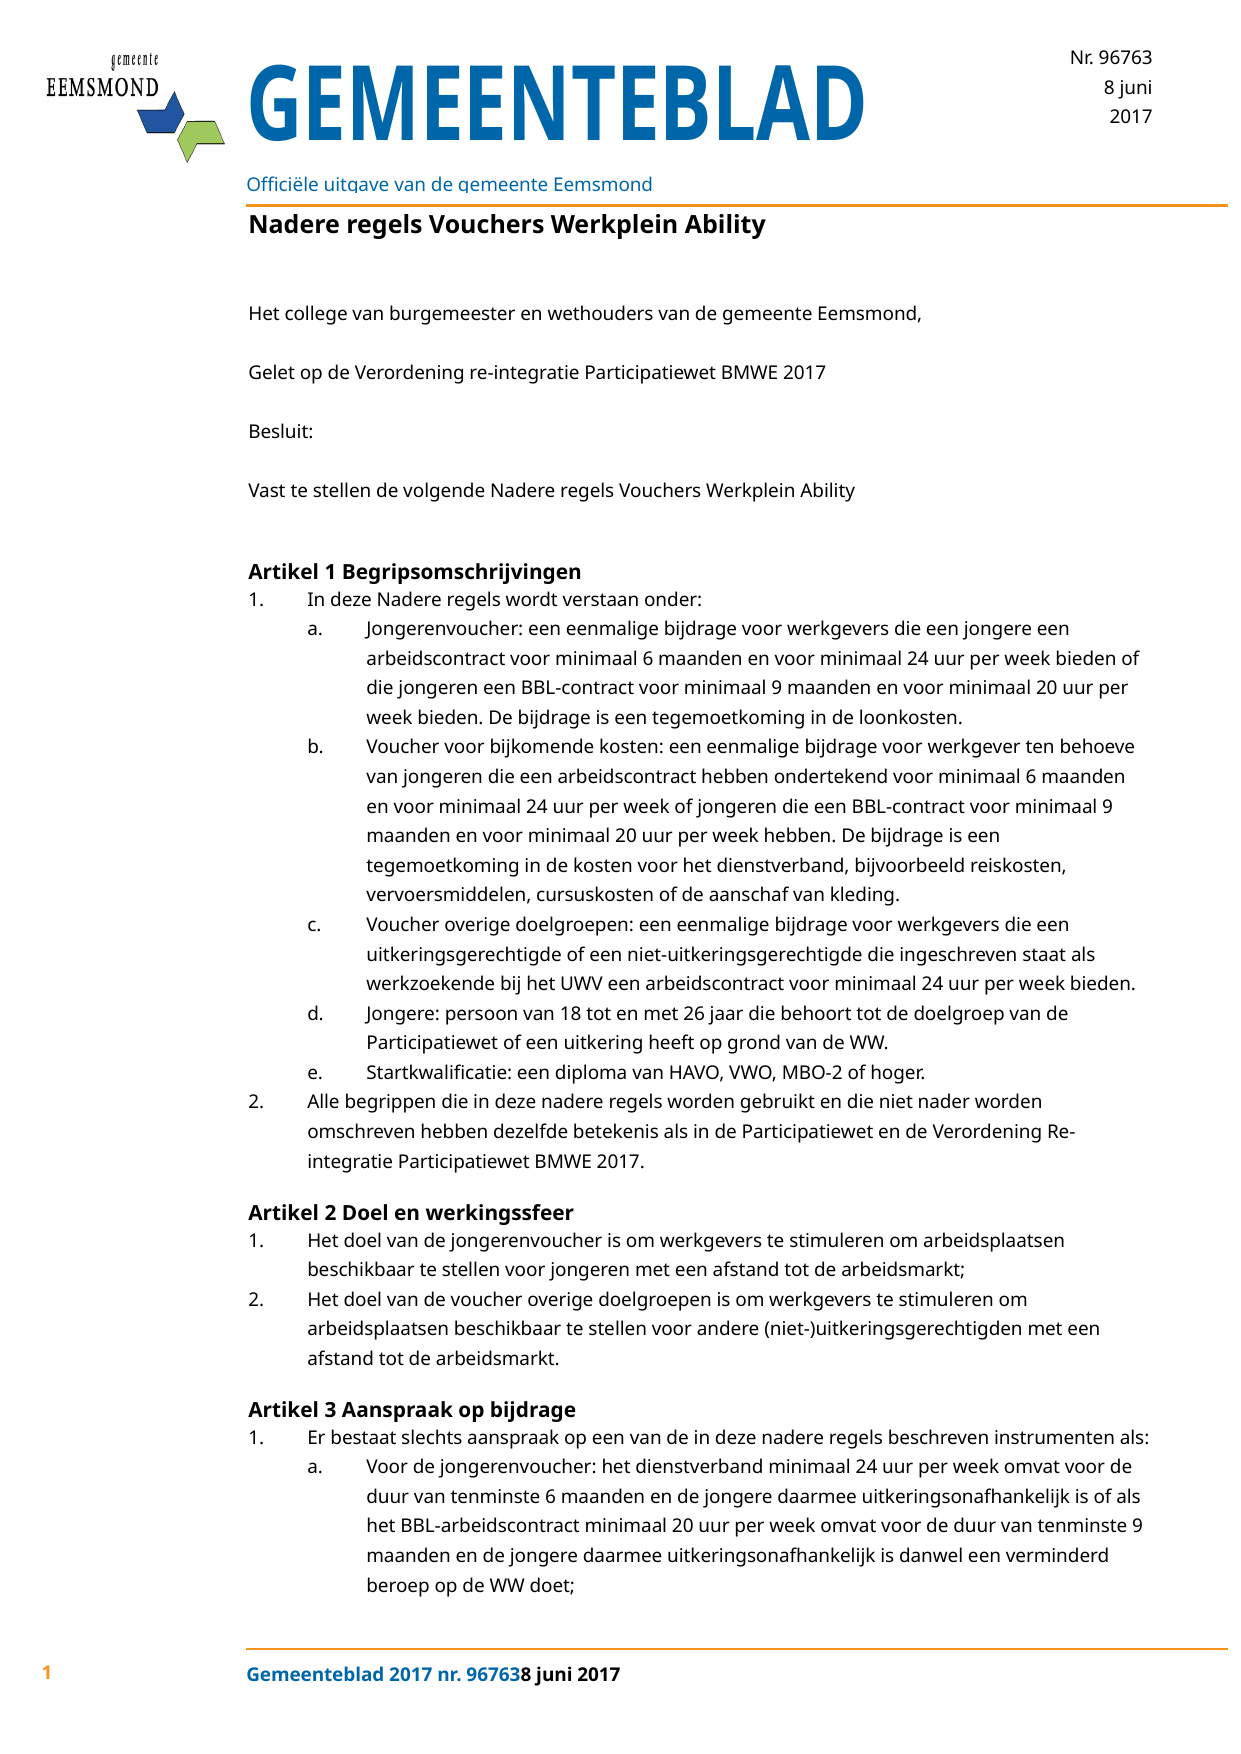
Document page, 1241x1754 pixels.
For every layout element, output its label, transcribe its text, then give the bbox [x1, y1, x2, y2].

list Startkwalificatie: een diploma van HAVO, VWO, MBO-2 of hoger. [307, 1059, 1152, 1085]
text Artikel 3 Aanspraak op bijdrage [248, 1396, 1152, 1424]
text Artikel 1 Begripsomschrijvingen [248, 557, 1152, 586]
list Jongere: persoon van 18 tot en met 26 jaar die behoort tot de doelgroep van de Participatiewet of een uitkering heeft op grond van de WW. [307, 1000, 1152, 1055]
list Voucher voor bijkomende kosten: een eenmalige bijdrage voor werkgever ten behoeve van jongeren die een arbeidscontract hebben ondertekend voor minimaal 6 maanden en voor minimaal 24 uur per week of jongeren die een BBL-contract voor minimaal 9 maanden en voor minimaal 20 uur per week hebben. De bijdrage is een tegemoetkoming in de kosten voor het dienstverband, bijvoorbeeld reiskosten, vervoersmiddelen, cursuskosten of de aanschaf van kleding. [307, 734, 1152, 907]
list Het doel van de voucher overige doelgroepen is om werkgevers te stimuleren om arbeidsplaatsen beschikbaar te stellen voor andere (niet-)uitkeringsgerechtigden met een afstand tot de arbeidsmarkt. [248, 1286, 1152, 1371]
list Voor de jongerenvoucher: het dienstverband minimaal 24 uur per week omvat voor de duur van tenminste 6 maanden en de jongere daarmee uitkeringsonafhankelijk is of als het BBL-arbeidscontract minimaal 20 uur per week omvat voor de duur van tenminste 9 maanden en de jongere daarmee uitkeringsonafhankelijk is danwel een verminderd beroep op de WW doet; [307, 1453, 1152, 1598]
text Gelet op de Verordening re-integratie Participatiewet BMWE 2017 [248, 359, 1152, 385]
text Het college van burgemeester en wethouders van de gemeente Eemsmond, [248, 300, 1152, 326]
list Er bestaat slechts aanspraak op een van de in deze nadere regels beschreven instrumenten als: [248, 1424, 1152, 1450]
list Het doel van de jongerenvoucher is om werkgevers te stimuleren om arbeidsplaatsen beschikbaar te stellen voor jongeren met een afstand tot de arbeidsmarkt; [248, 1227, 1152, 1282]
picture [41, 47, 231, 172]
list In deze Nadere regels wordt verstaan onder: [248, 586, 1152, 612]
list Alle begrippen die in deze nadere regels worden gebruikt en die niet nader worden omschreven hebben dezelfde betekenis als in de Participatiewet en de Verordening Re-integratie Participatiewet BMWE 2017. [248, 1089, 1152, 1174]
text Besluit: [248, 418, 1152, 444]
list Jongerenvoucher: een eenmalige bijdrage voor werkgevers die een jongere een arbeidscontract voor minimaal 6 maanden en voor minimaal 24 uur per week bieden of die jongeren een BBL-contract voor minimaal 9 maanden en voor minimaal 20 uur per week bieden. De bijdrage is een tegemoetkoming in de loonkosten. [307, 615, 1152, 730]
text Artikel 2 Doel en werkingssfeer [248, 1198, 1152, 1227]
text Vast te stellen de volgende Nadere regels Vouchers Werkplein Ability [248, 477, 1152, 503]
list Voucher overige doelgroepen: een eenmalige bijdrage voor werkgevers die een uitkeringsgerechtigde of een niet-uitkeringsgerechtigde die ingeschreven staat als werkzoekende bij het UWV een arbeidscontract voor minimaal 24 uur per week bieden. [307, 911, 1152, 996]
text Nadere regels Vouchers Werkplein Ability [248, 207, 1152, 241]
